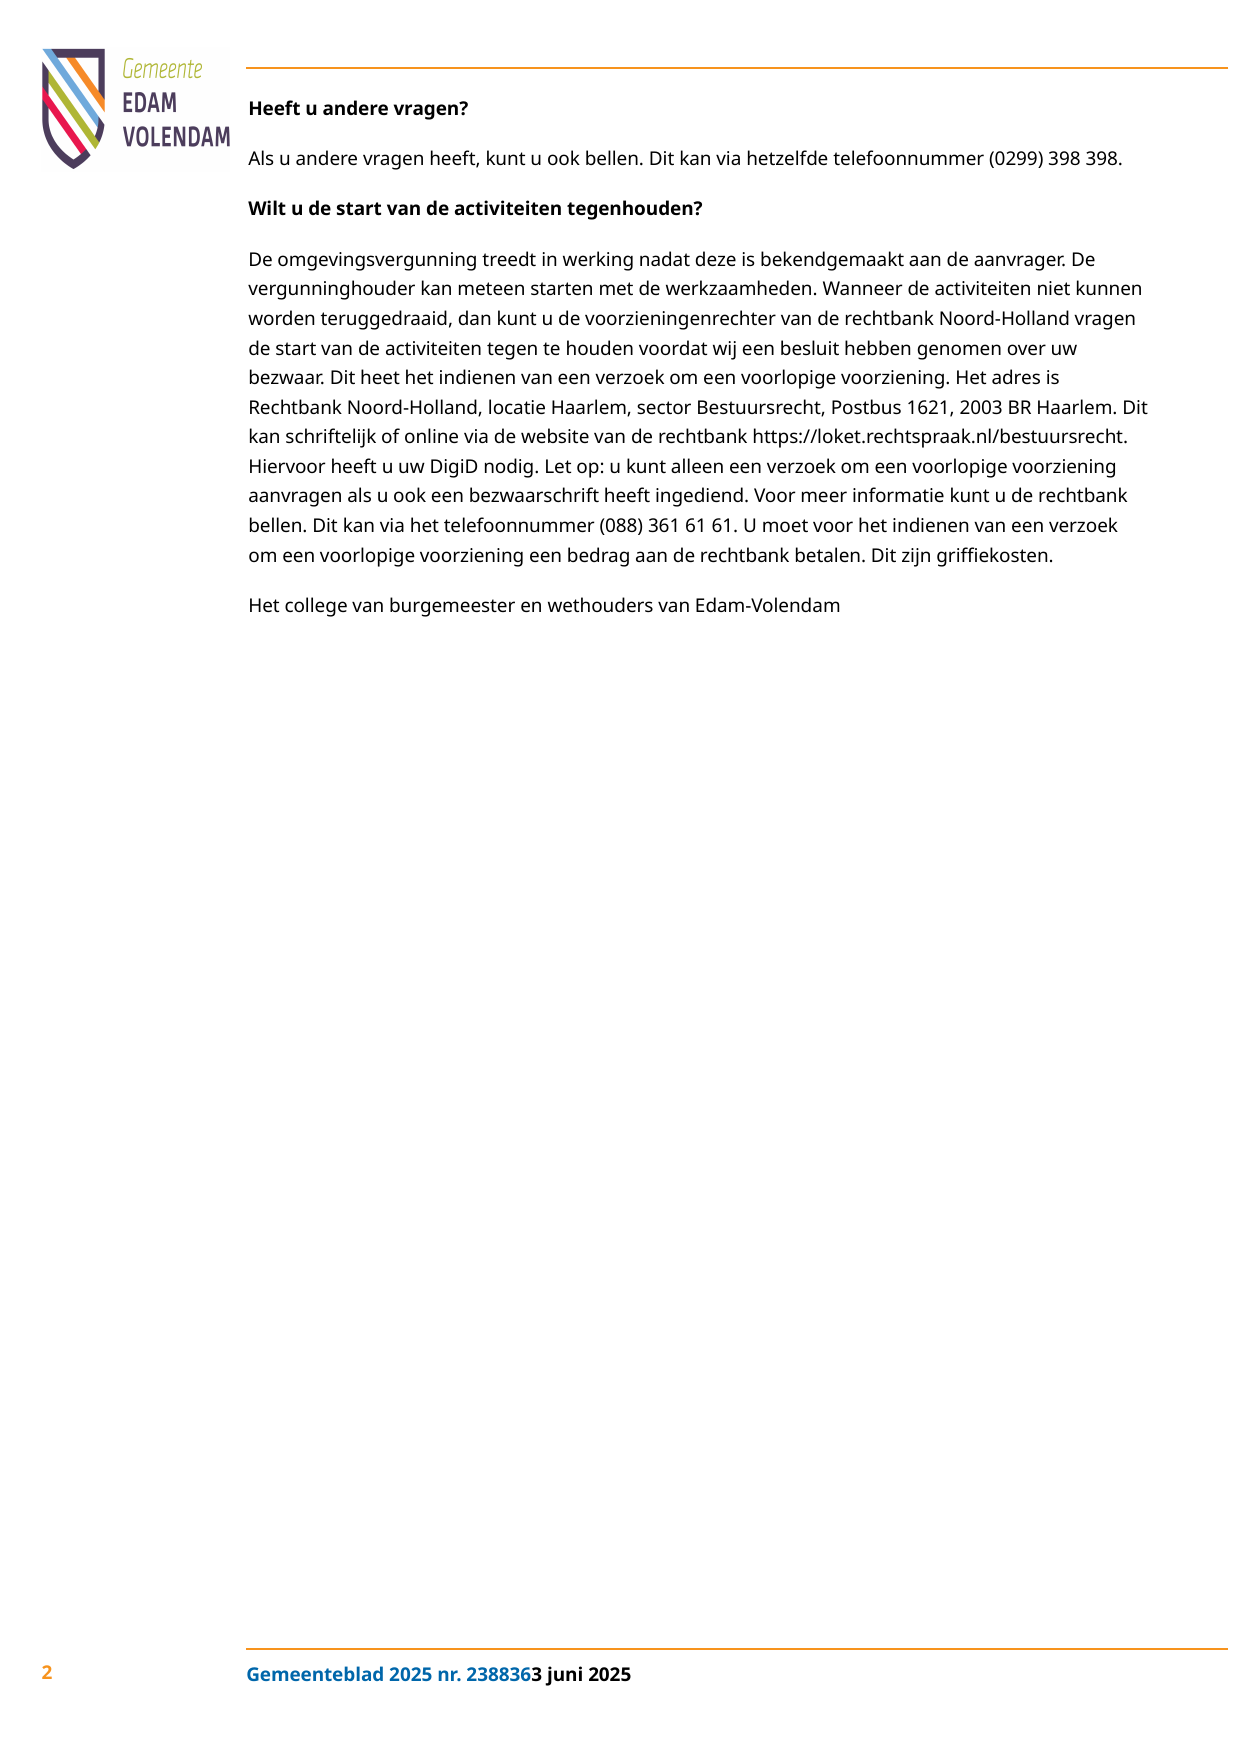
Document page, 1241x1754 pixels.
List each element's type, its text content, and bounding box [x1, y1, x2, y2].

text Wilt u de start van de activiteiten tegenhouden? [248, 196, 1152, 221]
text Het college van burgemeester en wethouders van Edam-Volendam [248, 592, 1152, 618]
text De omgevingsvergunning treedt in werking nadat deze is bekendgemaakt aan de aanvrager. De vergunninghouder kan meteen starten met de werkzaamheden. Wanneer de activiteiten niet kunnen worden teruggedraaid, dan kunt u de voorzieningenrechter van de rechtbank Noord-Holland vragen de start van de activiteiten tegen te houden voordat wij een besluit hebben genomen over uw bezwaar. Dit heet het indienen van een verzoek om een voorlopige voorziening. Het adres is Rechtbank Noord-Holland, locatie Haarlem, sector Bestuursrecht, Postbus 1621, 2003 BR Haarlem. Dit kan schriftelijk of online via de website van de rechtbank https://loket.rechtspraak.nl/bestuursrecht. Hiervoor heeft u uw DigiD nodig. Let op: u kunt alleen een verzoek om een voorlopige voorziening aanvragen als u ook een bezwaarschrift heeft ingediend. Voor meer informatie kunt u de rechtbank bellen. Dit kan via het telefoonnummer (088) 361 61 61. U moet voor het indienen van een verzoek om een voorlopige voorziening een bedrag aan de rechtbank betalen. Dit zijn griffiekosten. [248, 246, 1152, 568]
text Als u andere vragen heeft, kunt u ook bellen. Dit kan via hetzelfde telefoonnummer (0299) 398 398. [248, 145, 1152, 171]
picture [41, 47, 231, 172]
text Heeft u andere vragen? [248, 95, 1152, 121]
